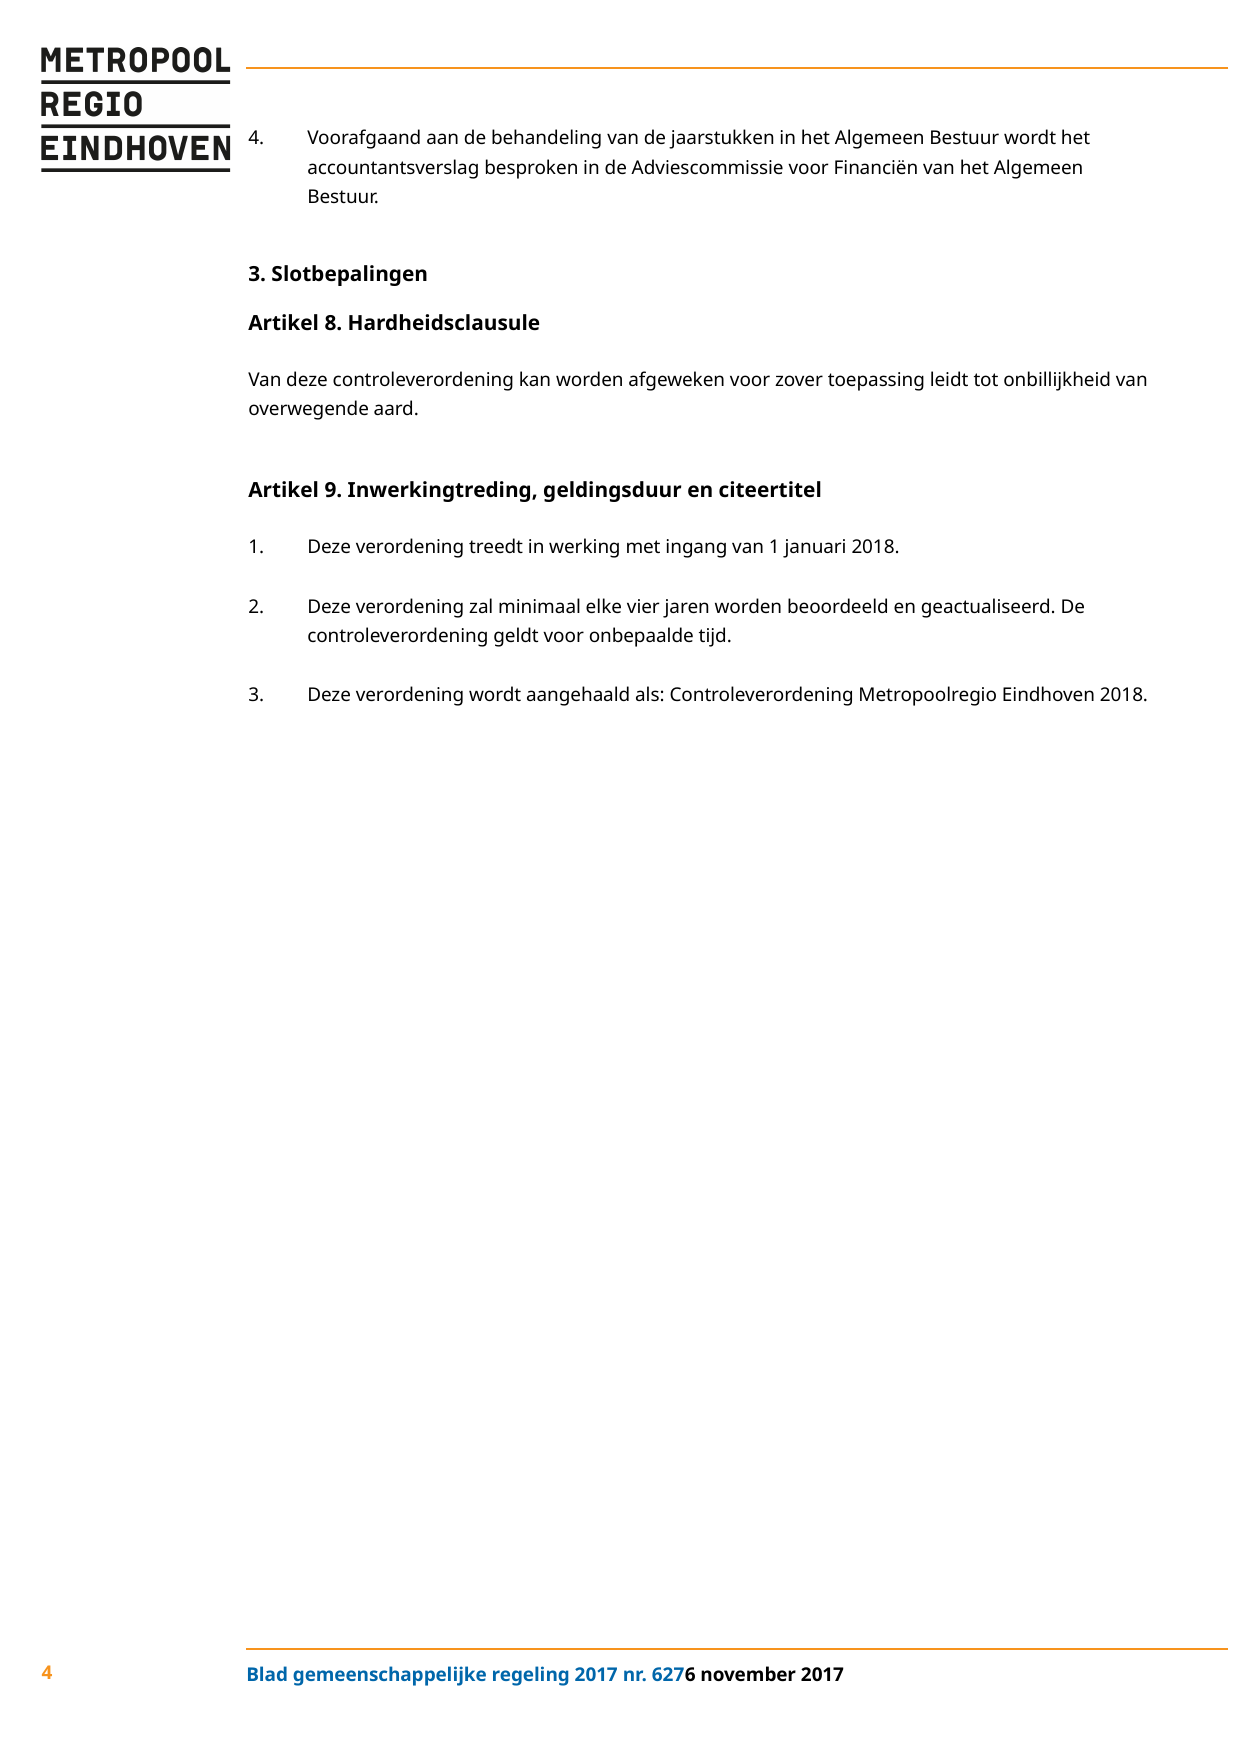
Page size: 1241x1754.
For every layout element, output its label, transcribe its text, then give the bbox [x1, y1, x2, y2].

list Deze verordening zal minimaal elke vier jaren worden beoordeeld en geactualiseerd. De controleverordening geldt voor onbepaalde tijd. [248, 593, 1152, 648]
picture [41, 47, 231, 172]
list Deze verordening treedt in werking met ingang van 1 januari 2018. [248, 534, 1152, 559]
list Deze verordening wordt aangehaald als: Controleverordening Metropoolregio Eindhoven 2018. [248, 682, 1152, 707]
text Artikel 8. Hardheidsclausule [248, 308, 1152, 336]
text 3. Slotbepalingen [248, 259, 1152, 287]
list Voorafgaand aan de behandeling van de jaarstukken in het Algemeen Bestuur wordt het accountantsverslag besproken in de Adviescommissie voor Financiën van het Algemeen Bestuur. [248, 124, 1152, 209]
text Van deze controleverordening kan worden afgeweken voor zover toepassing leidt tot onbillijkheid van overwegende aard. [248, 366, 1152, 421]
text Artikel 9. Inwerkingtreding, geldingsduur en citeertitel [248, 476, 1152, 504]
